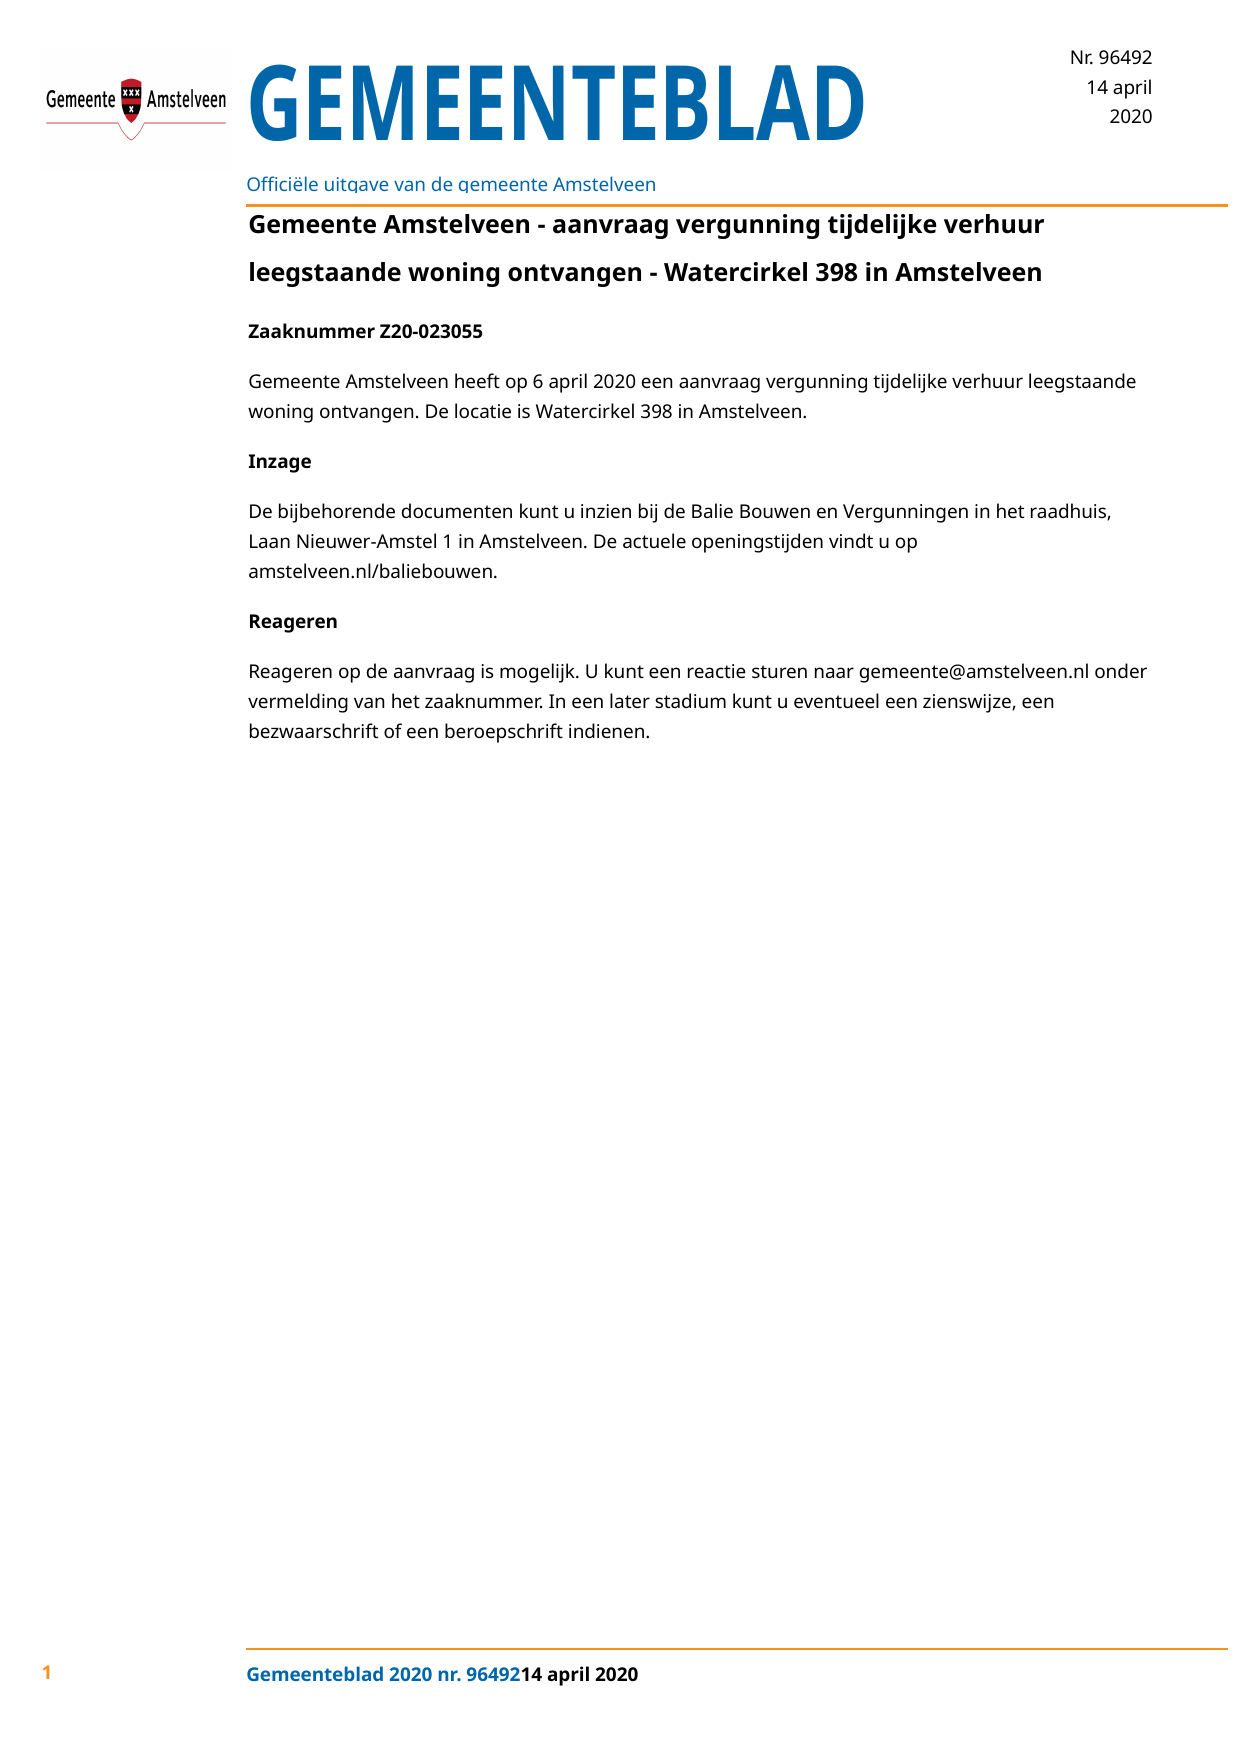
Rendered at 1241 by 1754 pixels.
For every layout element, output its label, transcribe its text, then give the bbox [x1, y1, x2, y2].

text De bijbehorende documenten kunt u inzien bij de Balie Bouwen en Vergunningen in het raadhuis, Laan Nieuwer-Amstel 1 in Amstelveen. De actuele openingstijden vindt u op amstelveen.nl/baliebouwen. [248, 499, 1152, 584]
text Inzage [248, 448, 1152, 474]
text Reageren op de aanvraag is mogelijk. U kunt een reactie sturen naar gemeente@amstelveen.nl onder vermelding van het zaaknummer. In een later stadium kunt u eventueel een zienswijze, een bezwaarschrift of een beroepschrift indienen. [248, 659, 1152, 744]
text Reageren [248, 608, 1152, 634]
text Gemeente Amstelveen heeft op 6 april 2020 een aanvraag vergunning tijdelijke verhuur leegstaande woning ontvangen. De locatie is Watercirkel 398 in Amstelveen. [248, 368, 1152, 424]
picture [41, 47, 231, 172]
text Gemeente Amstelveen - aanvraag vergunning tijdelijke verhuur leegstaande woning ontvangen - Watercirkel 398 in Amstelveen [248, 207, 1152, 288]
text Zaaknummer Z20-023055 [248, 318, 1152, 344]
